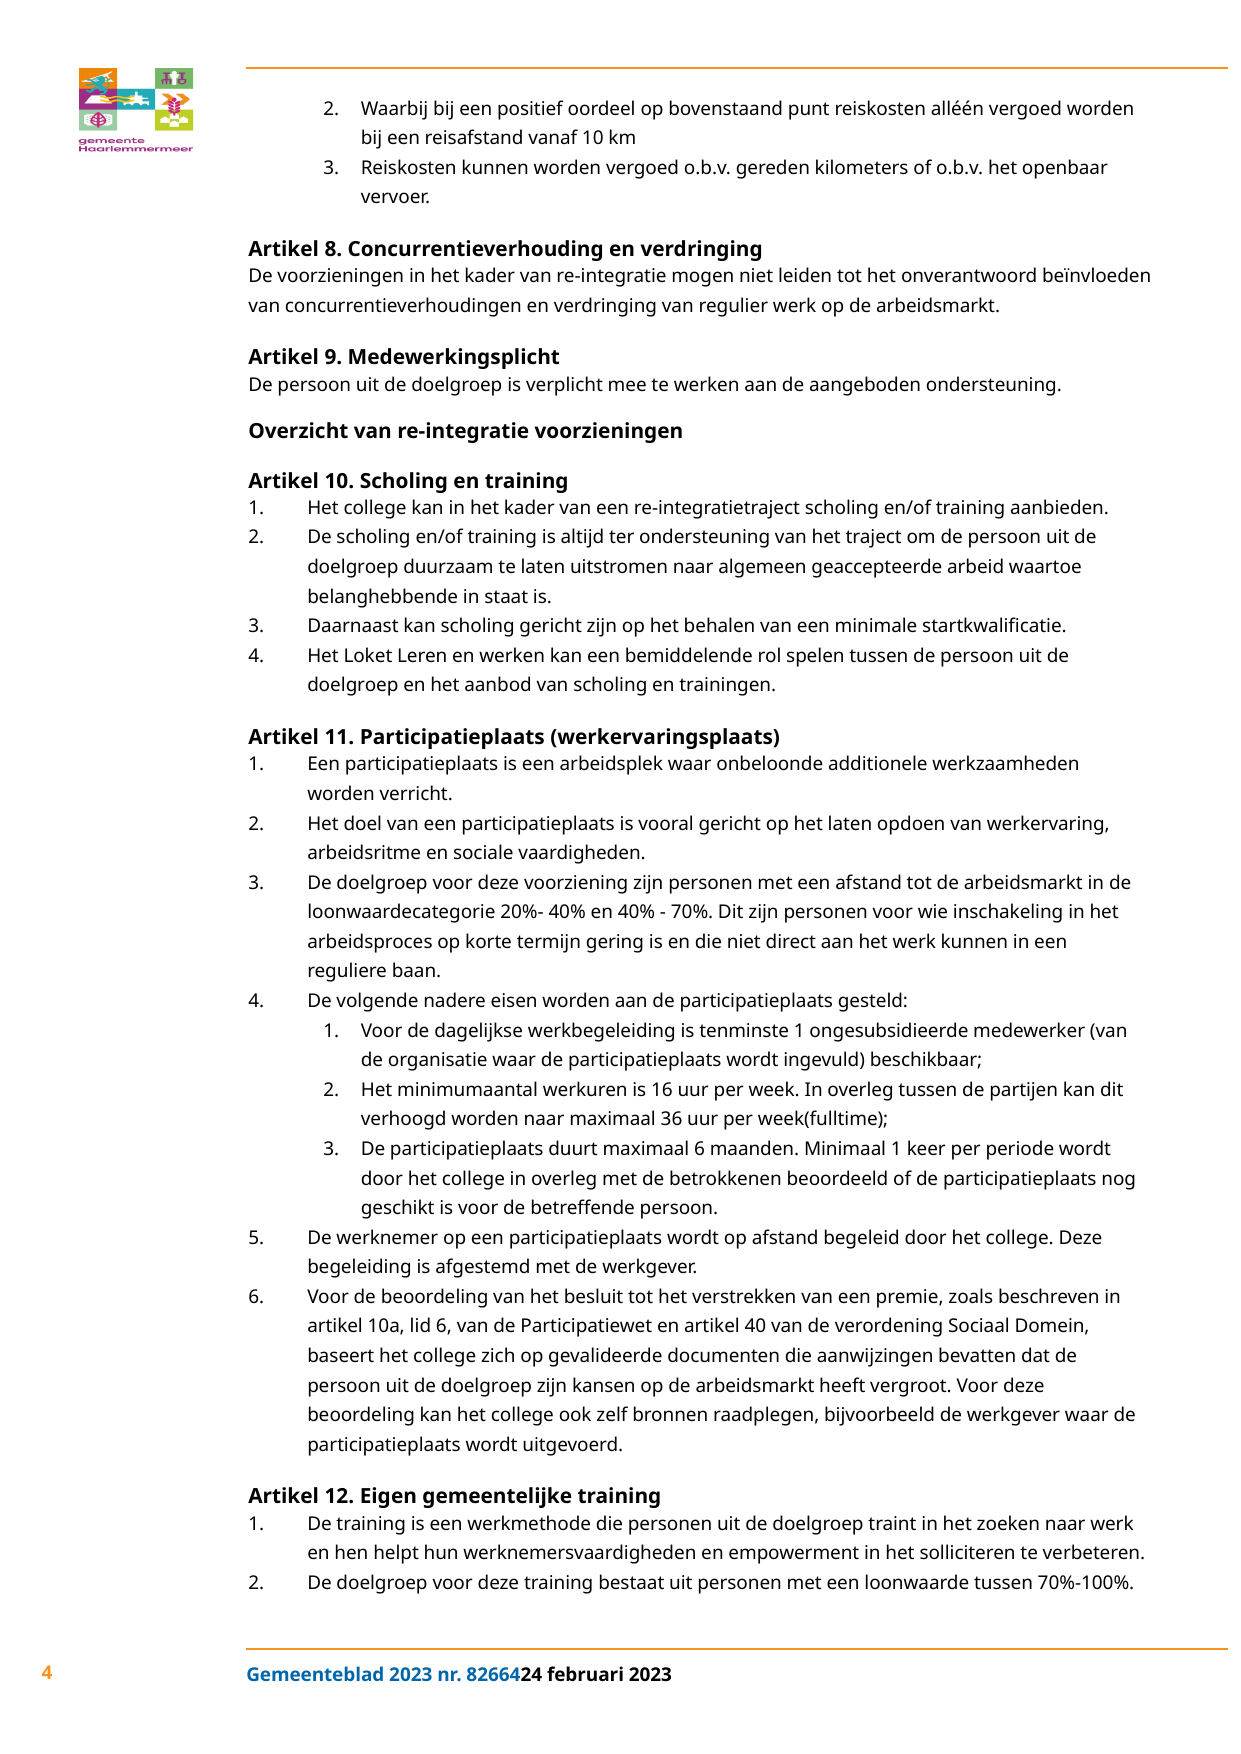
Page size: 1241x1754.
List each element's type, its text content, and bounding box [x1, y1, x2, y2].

list Een participatieplaats is een arbeidsplek waar onbeloonde additionele werkzaamheden worden verricht. [248, 751, 1152, 806]
text Overzicht van re-integratie voorzieningen [248, 416, 1152, 445]
list De training is een werkmethode die personen uit de doelgroep traint in het zoeken naar werk en hen helpt hun werknemersvaardigheden en empowerment in het solliciteren te verbeteren. [248, 1510, 1152, 1565]
list De werknemer op een participatieplaats wordt op afstand begeleid door het college. Deze begeleiding is afgestemd met de werkgever. [248, 1224, 1152, 1279]
list De doelgroep voor deze training bestaat uit personen met een loonwaarde tussen 70%-100%. [248, 1569, 1152, 1595]
text Artikel 11. Participatieplaats (werkervaringsplaats) [248, 722, 1152, 751]
text Artikel 10. Scholing en training [248, 466, 1152, 494]
list Voor de beoordeling van het besluit tot het verstrekken van een premie, zoals beschreven in artikel 10a, lid 6, van de Participatiewet en artikel 40 van de verordening Sociaal Domein, baseert het college zich op gevalideerde documenten die aanwijzingen bevatten dat de persoon uit de doelgroep zijn kansen op de arbeidsmarkt heeft vergroot. Voor deze beoordeling kan het college ook zelf bronnen raadplegen, bijvoorbeeld de werkgever waar de participatieplaats wordt uitgevoerd. [248, 1283, 1152, 1457]
list Het Loket Leren en werken kan een bemiddelende rol spelen tussen de persoon uit de doelgroep en het aanbod van scholing en trainingen. [248, 642, 1152, 697]
list De participatieplaats duurt maximaal 6 maanden. Minimaal 1 keer per periode wordt door het college in overleg met de betrokkenen beoordeeld of de participatieplaats nog geschikt is voor de betreffende persoon. [323, 1135, 1152, 1220]
list Daarnaast kan scholing gericht zijn op het behalen van een minimale startkwalificatie. [248, 612, 1152, 638]
list Het minimumaantal werkuren is 16 uur per week. In overleg tussen de partijen kan dit verhoogd worden naar maximaal 36 uur per week(fulltime); [323, 1076, 1152, 1131]
text Artikel 12. Eigen gemeentelijke training [248, 1481, 1152, 1510]
list De doelgroep voor deze voorziening zijn personen met een afstand tot de arbeidsmarkt in de loonwaardecategorie 20%- 40% en 40% - 70%. Dit zijn personen voor wie inschakeling in het arbeidsproces op korte termijn gering is en die niet direct aan het werk kunnen in een reguliere baan. [248, 869, 1152, 983]
text De persoon uit de doelgroep is verplicht mee te werken aan de aangeboden ondersteuning. [248, 371, 1152, 397]
list Reiskosten kunnen worden vergoed o.b.v. gereden kilometers of o.b.v. het openbaar vervoer. [323, 154, 1152, 209]
text Artikel 8. Concurrentieverhouding en verdringing [248, 234, 1152, 262]
text De voorzieningen in het kader van re-integratie mogen niet leiden tot het onverantwoord beïnvloeden van concurrentieverhoudingen en verdringing van regulier werk op de arbeidsmarkt. [248, 262, 1152, 318]
picture [41, 47, 231, 172]
list Voor de dagelijkse werkbegeleiding is tenminste 1 ongesubsidieerde medewerker (van de organisatie waar de participatieplaats wordt ingevuld) beschikbaar; [323, 1017, 1152, 1072]
text Artikel 9. Medewerkingsplicht [248, 342, 1152, 371]
list Het college kan in het kader van een re-integratietraject scholing en/of training aanbieden. [248, 494, 1152, 520]
list De scholing en/of training is altijd ter ondersteuning van het traject om de persoon uit de doelgroep duurzaam te laten uitstromen naar algemeen geaccepteerde arbeid waartoe belanghebbende in staat is. [248, 524, 1152, 609]
list De volgende nadere eisen worden aan de participatieplaats gesteld: [248, 987, 1152, 1013]
list Het doel van een participatieplaats is vooral gericht op het laten opdoen van werkervaring, arbeidsritme en sociale vaardigheden. [248, 810, 1152, 865]
list Waarbij bij een positief oordeel op bovenstaand punt reiskosten alléén vergoed worden bij een reisafstand vanaf 10 km [323, 95, 1152, 150]
